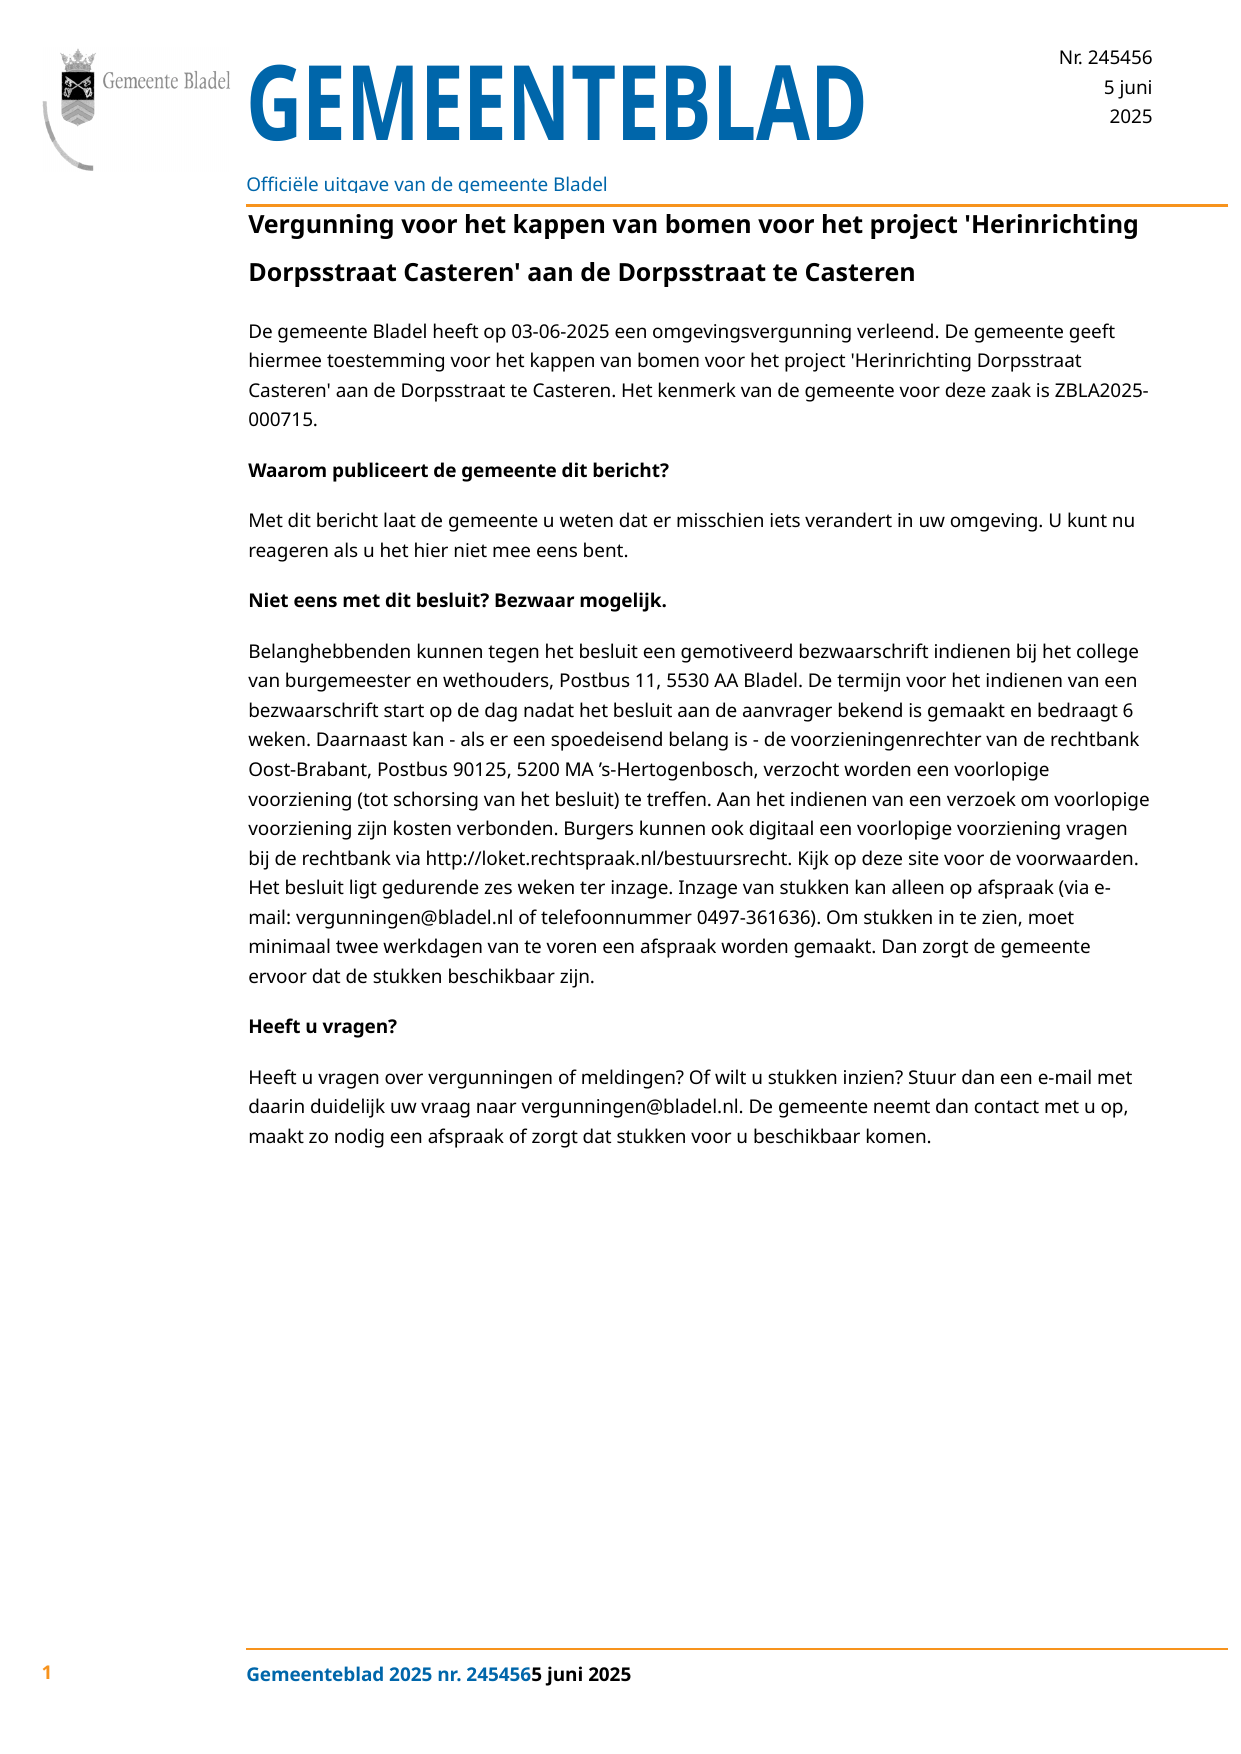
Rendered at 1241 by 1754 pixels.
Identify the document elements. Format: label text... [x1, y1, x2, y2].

text Belanghebbenden kunnen tegen het besluit een gemotiveerd bezwaarschrift indienen bij het college van burgemeester en wethouders, Postbus 11, 5530 AA Bladel. De termijn voor het indienen van een bezwaarschrift start op de dag nadat het besluit aan de aanvrager bekend is gemaakt en bedraagt 6 weken. Daarnaast kan - als er een spoedeisend belang is - de voorzieningenrechter van de rechtbank Oost-Brabant, Postbus 90125, 5200 MA ’s-Hertogenbosch, verzocht worden een voorlopige voorziening (tot schorsing van het besluit) te treffen. Aan het indienen van een verzoek om voorlopige voorziening zijn kosten verbonden. Burgers kunnen ook digitaal een voorlopige voorziening vragen bij de rechtbank via http://loket.rechtspraak.nl/bestuursrecht. Kijk op deze site voor de voorwaarden. Het besluit ligt gedurende zes weken ter inzage. Inzage van stukken kan alleen op afspraak (via e-mail: vergunningen@bladel.nl of telefoonnummer 0497-361636). Om stukken in te zien, moet minimaal twee werkdagen van te voren een afspraak worden gemaakt. Dan zorgt de gemeente ervoor dat de stukken beschikbaar zijn. [248, 638, 1152, 989]
text Vergunning voor het kappen van bomen voor het project 'Herinrichting Dorpsstraat Casteren' aan de Dorpsstraat te Casteren [248, 207, 1152, 288]
picture [41, 47, 231, 172]
text Met dit bericht laat de gemeente u weten dat er misschien iets verandert in uw omgeving. U kunt nu reageren als u het hier niet mee eens bent. [248, 507, 1152, 563]
text Heeft u vragen? [248, 1014, 1152, 1039]
text Heeft u vragen over vergunningen of meldingen? Of wilt u stukken inzien? Stuur dan een e-mail met daarin duidelijk uw vraag naar vergunningen@bladel.nl. De gemeente neemt dan contact met u op, maakt zo nodig een afspraak of zorgt dat stukken voor u beschikbaar komen. [248, 1064, 1152, 1149]
text Niet eens met dit besluit? Bezwaar mogelijk. [248, 587, 1152, 613]
text Waarom publiceert de gemeente dit bericht? [248, 457, 1152, 483]
text De gemeente Bladel heeft op 03-06-2025 een omgevingsvergunning verleend. De gemeente geeft hiermee toestemming voor het kappen van bomen voor het project 'Herinrichting Dorpsstraat Casteren' aan de Dorpsstraat te Casteren. Het kenmerk van de gemeente voor deze zaak is ZBLA2025-000715. [248, 318, 1152, 432]
